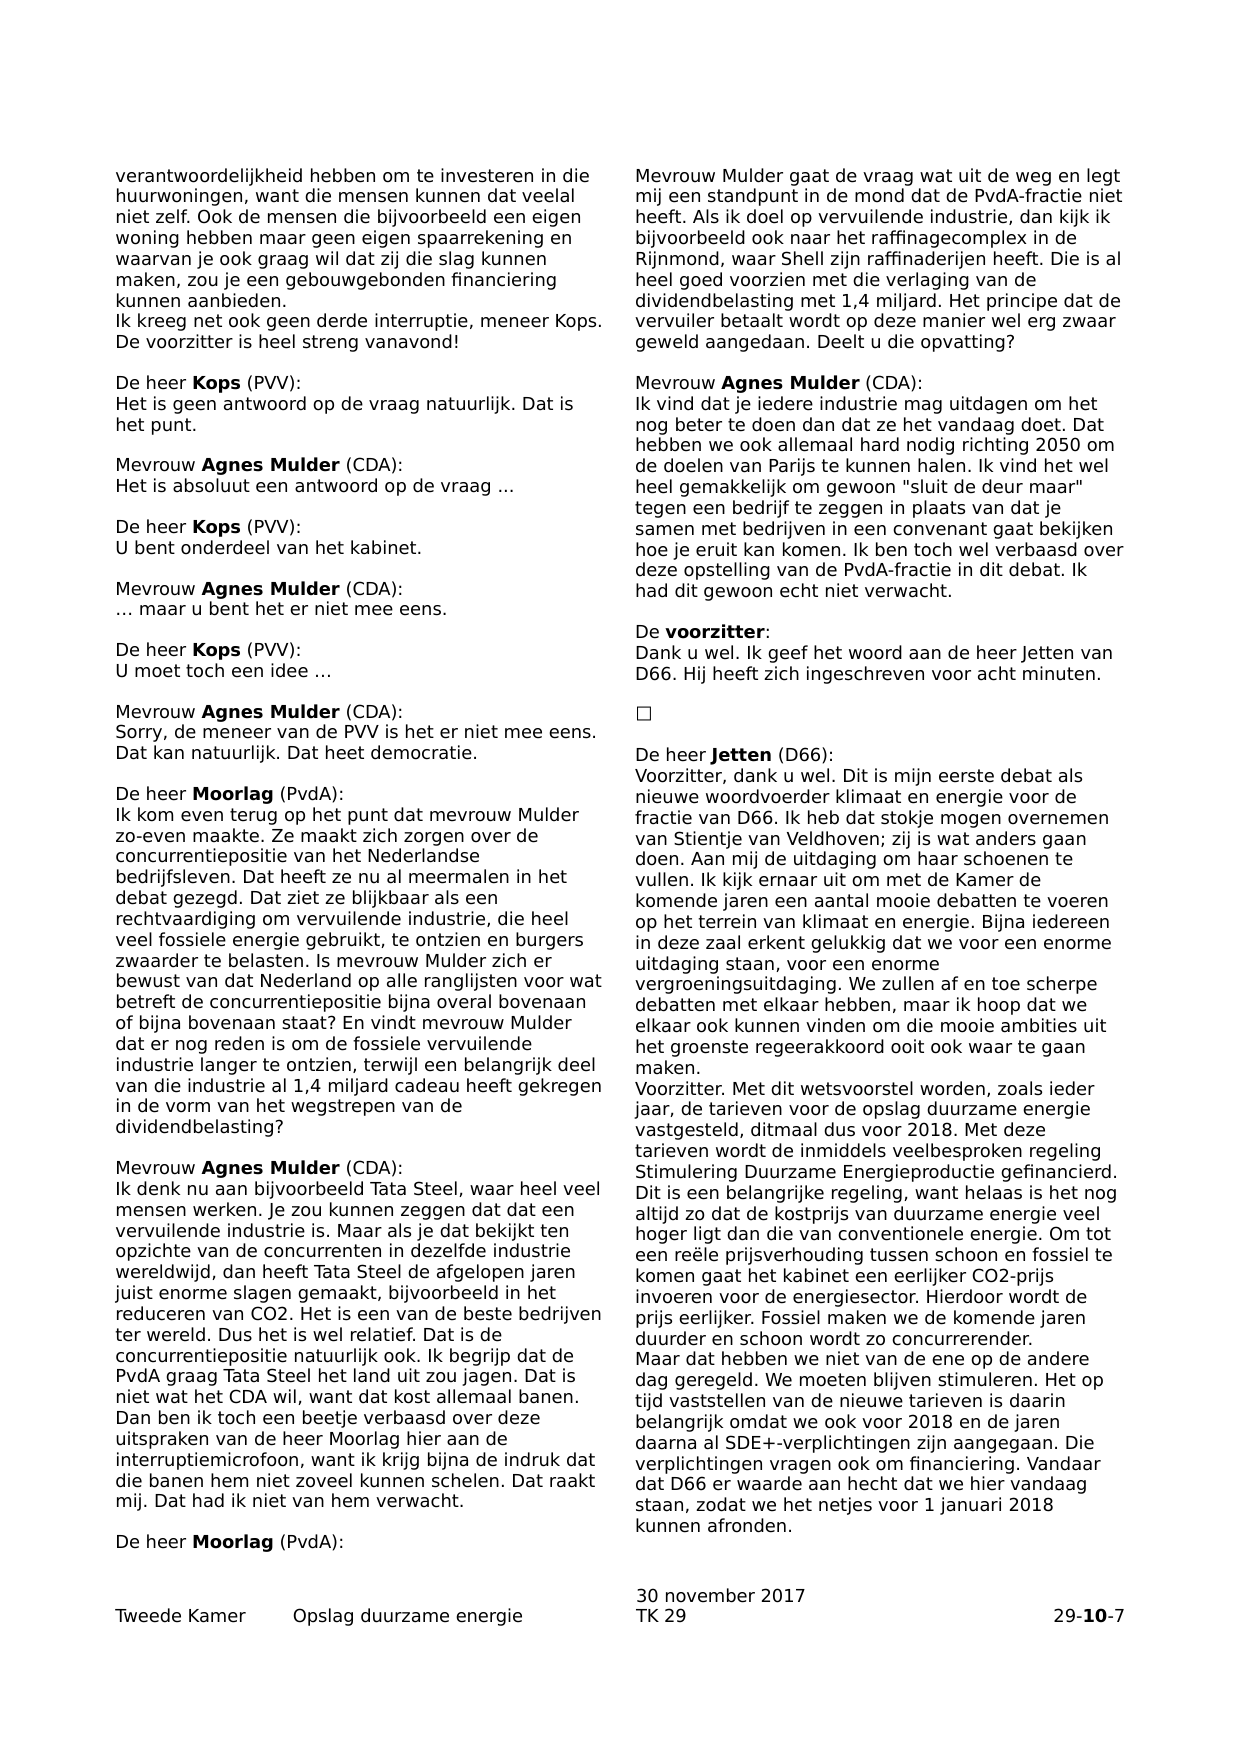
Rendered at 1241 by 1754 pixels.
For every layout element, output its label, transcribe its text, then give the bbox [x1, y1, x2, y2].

text Mevrouw Agnes Mulder (CDA): [115, 578, 605, 599]
text Voorzitter, dank u wel. Dit is mijn eerste debat als nieuwe woordvoerder klimaat en energie voor de fractie van D66. Ik heb dat stokje mogen overnemen van Stientje van Veldhoven; zij is wat anders gaan doen. Aan mij de uitdaging om haar schoenen te vullen. Ik kijk ernaar uit om met de Kamer de komende jaren een aantal mooie debatten te voeren op het terrein van klimaat en energie. Bijna iedereen in deze zaal erkent gelukkig dat we voor een enorme uitdaging staan, voor een enorme vergroeningsuitdaging. We zullen af en toe scherpe debatten met elkaar hebben, maar ik hoop dat we elkaar ook kunnen vinden om die mooie ambities uit het groenste regeerakkoord ooit ook waar te gaan maken. [635, 766, 1125, 1078]
text Het is geen antwoord op de vraag natuurlijk. Dat is het punt. [115, 393, 605, 435]
text Ik denk nu aan bijvoorbeeld Tata Steel, waar heel veel mensen werken. Je zou kunnen zeggen dat dat een vervuilende industrie is. Maar als je dat bekijkt ten opzichte van de concurrenten in dezelfde industrie wereldwijd, dan heeft Tata Steel de afgelopen jaren juist enorme slagen gemaakt, bijvoorbeeld in het reduceren van CO2. Het is een van de beste bedrijven ter wereld. Dus het is wel relatief. Dat is de concurrentiepositie natuurlijk ook. Ik begrijp dat de PvdA graag Tata Steel het land uit zou jagen. Dat is niet wat het CDA wil, want dat kost allemaal banen. Dan ben ik toch een beetje verbaasd over deze uitspraken van de heer Moorlag hier aan de interruptiemicrofoon, want ik krijg bijna de indruk dat die banen hem niet zoveel kunnen schelen. Dat raakt mij. Dat had ik niet van hem verwacht. [115, 1179, 605, 1512]
text Voorzitter. Met dit wetsvoorstel worden, zoals ieder jaar, de tarieven voor de opslag duurzame energie vastgesteld, ditmaal dus voor 2018. Met deze tarieven wordt de inmiddels veelbesproken regeling Stimulering Duurzame Energieproductie gefinancierd. Dit is een belangrijke regeling, want helaas is het nog altijd zo dat de kostprijs van duurzame energie veel hoger ligt dan die van conventionele energie. Om tot een reële prijsverhouding tussen schoon en fossiel te komen gaat het kabinet een eerlijker CO2-prijs invoeren voor de energiesector. Hierdoor wordt de prijs eerlijker. Fossiel maken we de komende jaren duurder en schoon wordt zo concurrerender. [635, 1078, 1125, 1349]
text De heer Kops (PVV): [115, 640, 605, 661]
text Dank u wel. Ik geef het woord aan de heer Jetten van D66. Hij heeft zich ingeschreven voor acht minuten. [635, 643, 1125, 684]
text Mevrouw Agnes Mulder (CDA): [115, 455, 605, 476]
text De heer Moorlag (PvdA): [115, 784, 605, 804]
text De heer Kops (PVV): [115, 373, 605, 393]
text U bent onderdeel van het kabinet. [115, 537, 605, 558]
text Mevrouw Agnes Mulder (CDA): [635, 373, 1125, 393]
text verantwoordelijkheid hebben om te investeren in die huurwoningen, want die mensen kunnen dat veelal niet zelf. Ook de mensen die bijvoorbeeld een eigen woning hebben maar geen eigen spaarrekening en waarvan je ook graag wil dat zij die slag kunnen maken, zou je een gebouwgebonden financiering kunnen aanbieden. [115, 165, 605, 311]
text Mevrouw Agnes Mulder (CDA): [115, 701, 605, 722]
text Ik kom even terug op het punt dat mevrouw Mulder zo-even maakte. Ze maakt zich zorgen over de concurrentiepositie van het Nederlandse bedrijfsleven. Dat heeft ze nu al meermalen in het debat gezegd. Dat ziet ze blijkbaar als een rechtvaardiging om vervuilende industrie, die heel veel fossiele energie gebruikt, te ontzien en burgers zwaarder te belasten. Is mevrouw Mulder zich er bewust van dat Nederland op alle ranglijsten voor wat betreft de concurrentiepositie bijna overal bovenaan of bijna bovenaan staat? En vindt mevrouw Mulder dat er nog reden is om de fossiele vervuilende industrie langer te ontzien, terwijl een belangrijk deel van die industrie al 1,4 miljard cadeau heeft gekregen in de vorm van het wegstrepen van de dividendbelasting? [115, 804, 605, 1138]
text De heer Moorlag (PvdA): [115, 1532, 605, 1553]
text Ik vind dat je iedere industrie mag uitdagen om het nog beter te doen dan dat ze het vandaag doet. Dat hebben we ook allemaal hard nodig richting 2050 om de doelen van Parijs te kunnen halen. Ik vind het wel heel gemakkelijk om gewoon "sluit de deur maar" tegen een bedrijf te zeggen in plaats van dat je samen met bedrijven in een convenant gaat bekijken hoe je eruit kan komen. Ik ben toch wel verbaasd over deze opstelling van de PvdA-fractie in dit debat. Ik had dit gewoon echt niet verwacht. [635, 393, 1125, 602]
text … maar u bent het er niet mee eens. [115, 599, 605, 620]
text Maar dat hebben we niet van de ene op de andere dag geregeld. We moeten blijven stimuleren. Het op tijd vaststellen van de nieuwe tarieven is daarin belangrijk omdat we ook voor 2018 en de jaren daarna al SDE+-verplichtingen zijn aangegaan. Die verplichtingen vragen ook om financiering. Vandaar dat D66 er waarde aan hecht dat we hier vandaag staan, zodat we het netjes voor 1 januari 2018 kunnen afronden. [635, 1349, 1125, 1537]
text U moet toch een idee … [115, 661, 605, 681]
text Mevrouw Agnes Mulder (CDA): [115, 1158, 605, 1179]
text ⬜ [635, 704, 1125, 725]
text De heer Jetten (D66): [635, 745, 1125, 766]
text De voorzitter: [635, 622, 1125, 643]
text Sorry, de meneer van de PVV is het er niet mee eens. Dat kan natuurlijk. Dat heet democratie. [115, 722, 605, 764]
text Het is absoluut een antwoord op de vraag ... [115, 476, 605, 497]
text De heer Kops (PVV): [115, 517, 605, 537]
text Mevrouw Mulder gaat de vraag wat uit de weg en legt mij een standpunt in de mond dat de PvdA-fractie niet heeft. Als ik doel op vervuilende industrie, dan kijk ik bijvoorbeeld ook naar het raffinagecomplex in de Rijnmond, waar Shell zijn raffinaderijen heeft. Die is al heel goed voorzien met die verlaging van de dividendbelasting met 1,4 miljard. Het principe dat de vervuiler betaalt wordt op deze manier wel erg zwaar geweld aangedaan. Deelt u die opvatting? [635, 165, 1125, 353]
text Ik kreeg net ook geen derde interruptie, meneer Kops. De voorzitter is heel streng vanavond! [115, 311, 605, 353]
